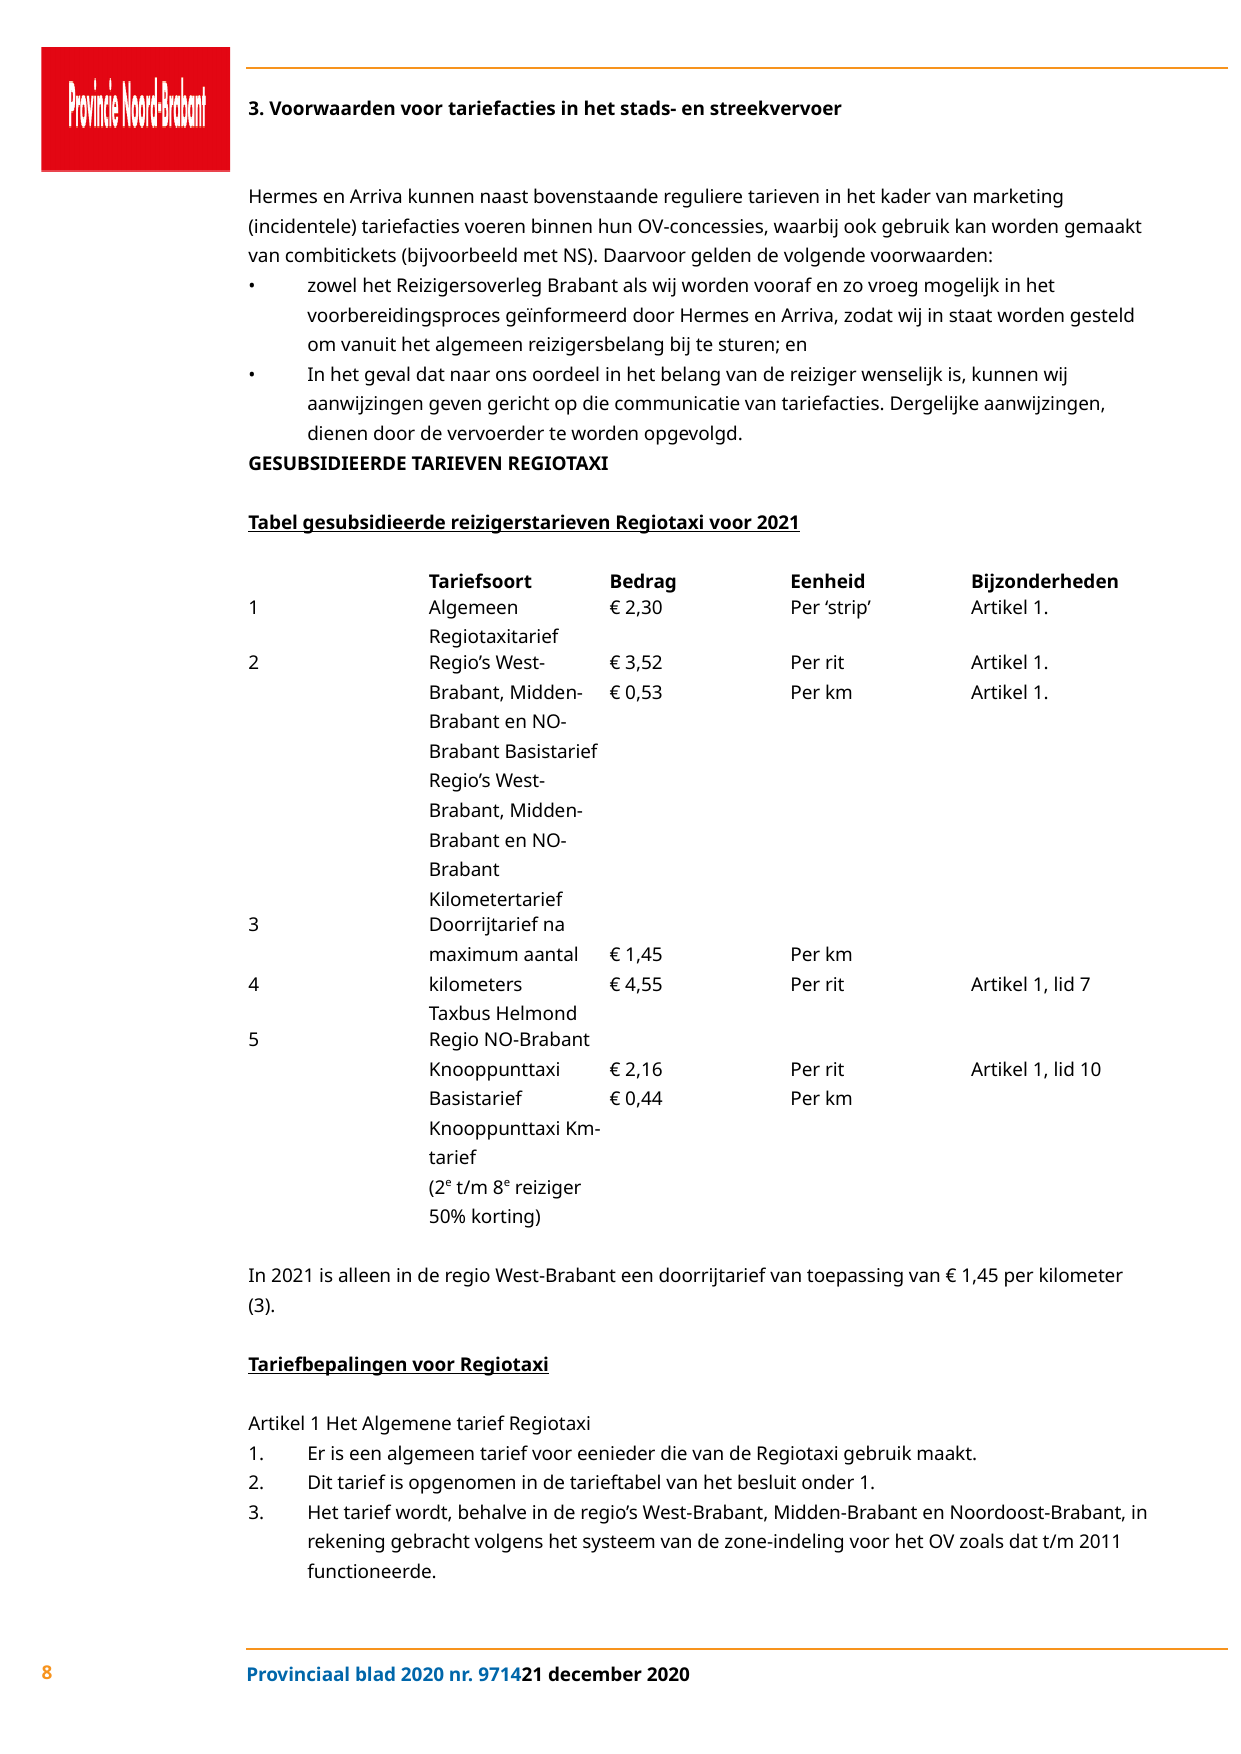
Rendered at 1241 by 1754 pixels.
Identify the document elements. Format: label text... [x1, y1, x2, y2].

table_cell Per rit Per km [790, 649, 971, 912]
text Tabel gesubsidieerde reizigerstarieven Regiotaxi voor 2021 [248, 509, 1152, 535]
table_header Eenheid [790, 568, 971, 594]
text Artikel 1 Het Algemene tarief Regiotaxi [248, 1410, 1152, 1436]
table_cell Artikel 1, lid 10 [971, 1026, 1152, 1229]
table_cell € 1,45 € 4,55 [609, 912, 790, 1026]
table_header Tariefsoort [429, 568, 609, 594]
table_header Bijzonderheden [971, 568, 1152, 594]
table_cell Regio’s West-Brabant, Midden-Brabant en NO-Brabant Basistarief Regio’s West-Brabant, Midden-Brabant en NO-Brabant Kilometertarief [429, 649, 609, 912]
table_cell Regio NO-Brabant Knooppunttaxi Basistarief Knooppunttaxi Km-tarief (2e t/m 8e reiziger 50% korting) [429, 1026, 609, 1229]
text Tariefbepalingen voor Regiotaxi [248, 1351, 1152, 1377]
table_cell Per rit Per km [790, 1026, 971, 1229]
picture [41, 47, 231, 172]
table_cell Per km Per rit [790, 912, 971, 1026]
table_cell Artikel 1. [971, 594, 1152, 649]
table_cell 1 [248, 594, 429, 649]
table_cell € 2,16 € 0,44 [609, 1026, 790, 1229]
table_cell Doorrijtarief na maximum aantal kilometers Taxbus Helmond [429, 912, 609, 1026]
table_header Bedrag [609, 568, 790, 594]
table_cell € 2,30 [609, 594, 790, 649]
table_cell Artikel 1. Artikel 1. [971, 649, 1152, 912]
table_cell 3 4 [248, 912, 429, 1026]
text 3. Voorwaarden voor tariefacties in het stads- en streekvervoer [248, 95, 1152, 121]
table_cell 2 [248, 649, 429, 912]
list Dit tarief is opgenomen in de tarieftabel van het besluit onder 1. [248, 1469, 1152, 1495]
list Het tarief wordt, behalve in de regio’s West-Brabant, Midden-Brabant en Noordoost-Brabant, in rekening gebracht volgens het systeem van de zone-indeling voor het OV zoals dat t/m 2011 functioneerde. [248, 1499, 1152, 1584]
table_cell 5 [248, 1026, 429, 1229]
list In het geval dat naar ons oordeel in het belang van de reiziger wenselijk is, kunnen wij aanwijzingen geven gericht op die communicatie van tariefacties. Dergelijke aanwijzingen, dienen door de vervoerder te worden opgevolgd. [248, 361, 1152, 446]
text Hermes en Arriva kunnen naast bovenstaande reguliere tarieven in het kader van marketing (incidentele) tariefacties voeren binnen hun OV-concessies, waarbij ook gebruik kan worden gemaakt van combitickets (bijvoorbeeld met NS). Daarvoor gelden de volgende voorwaarden: [248, 183, 1152, 268]
list zowel het Reizigersoverleg Brabant als wij worden vooraf en zo vroeg mogelijk in het voorbereidingsproces geïnformeerd door Hermes en Arriva, zodat wij in staat worden gesteld om vanuit het algemeen reizigersbelang bij te sturen; en [248, 272, 1152, 357]
table_cell Per ‘strip’ [790, 594, 971, 649]
table_cell € 3,52 € 0,53 [609, 649, 790, 912]
list Er is een algemeen tarief voor eenieder die van de Regiotaxi gebruik maakt. [248, 1440, 1152, 1465]
text GESUBSIDIEERDE TARIEVEN REGIOTAXI [248, 450, 1152, 476]
table_header [248, 568, 429, 594]
text In 2021 is alleen in de regio West-Brabant een doorrijtarief van toepassing van € 1,45 per kilometer (3). [248, 1262, 1152, 1317]
table_cell Algemeen Regiotaxitarief [429, 594, 609, 649]
table_cell Artikel 1, lid 7 [971, 912, 1152, 1026]
